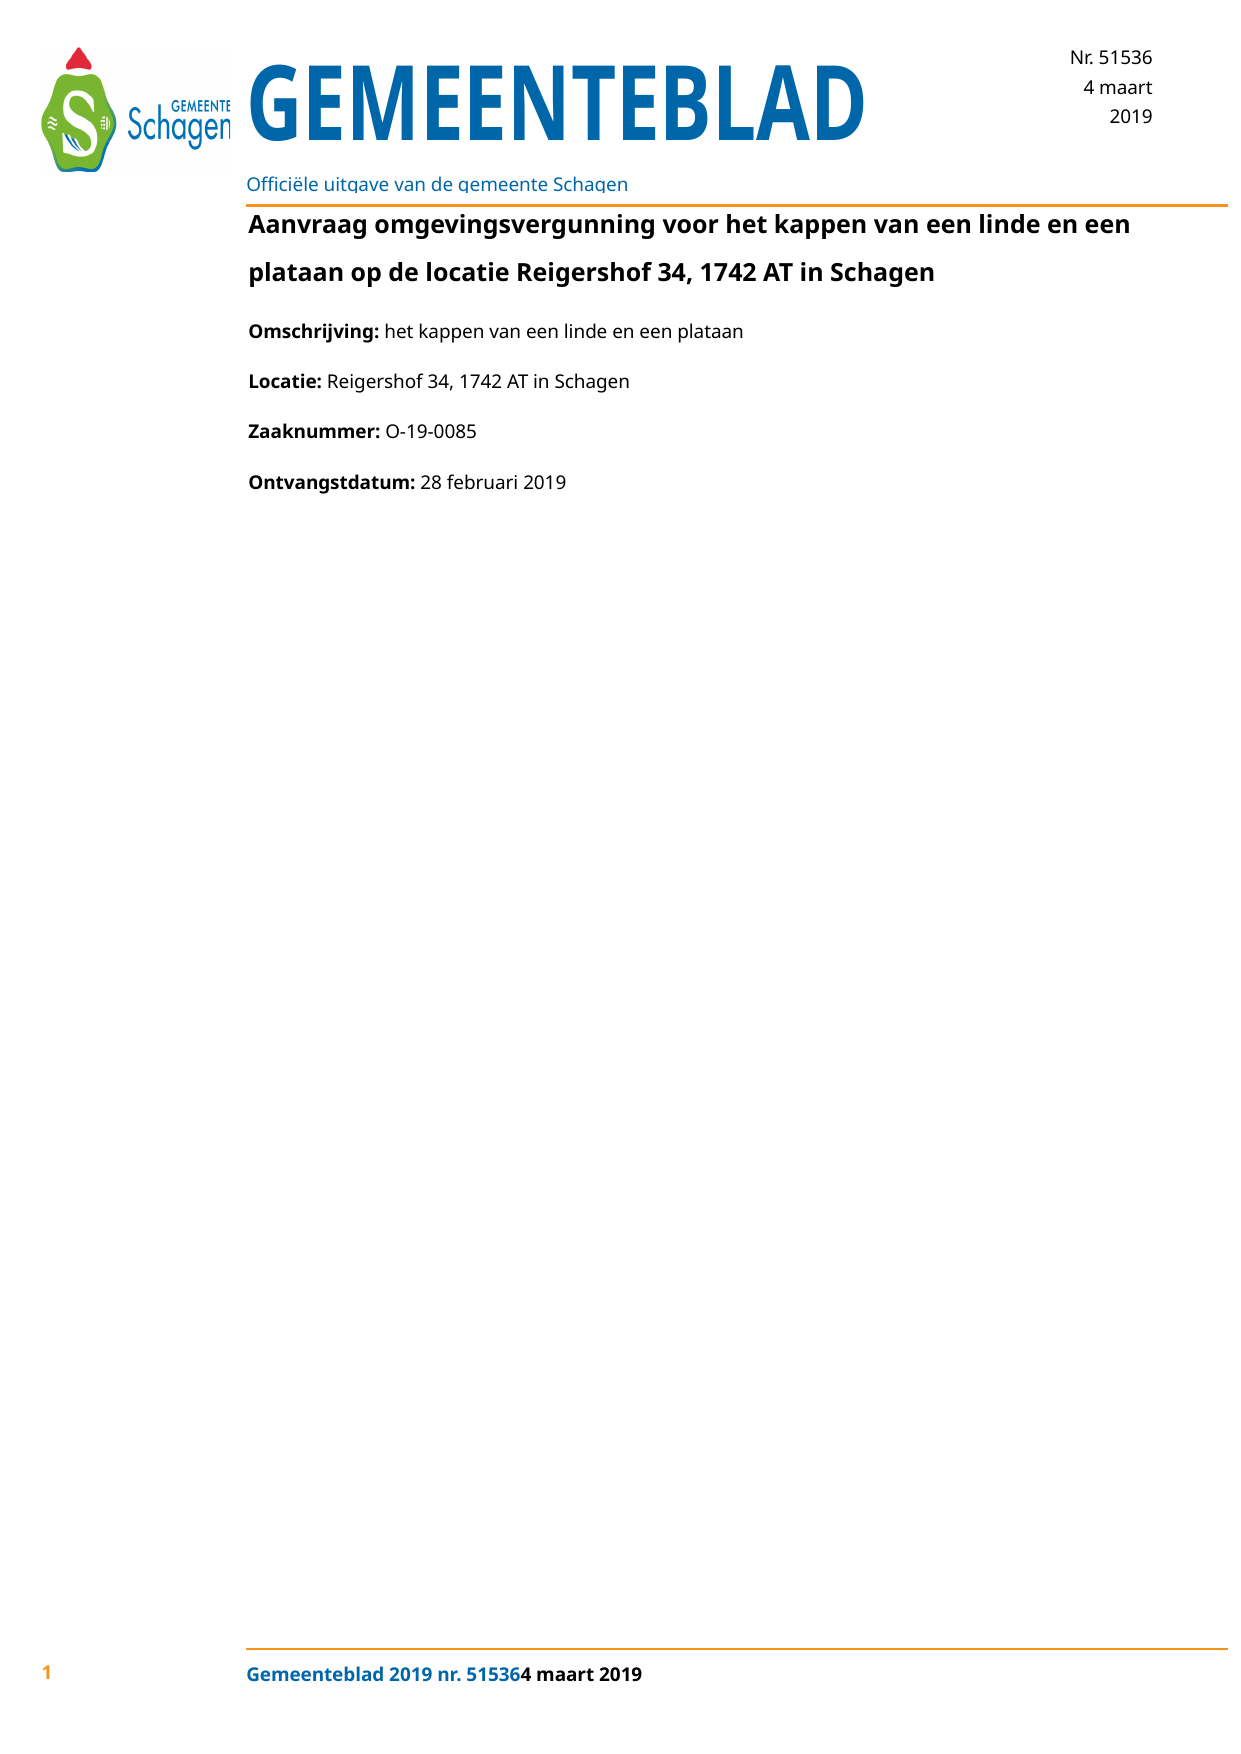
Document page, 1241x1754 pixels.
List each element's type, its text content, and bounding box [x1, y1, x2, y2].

text Locatie: Reigershof 34, 1742 AT in Schagen [248, 368, 1152, 394]
text Aanvraag omgevingsvergunning voor het kappen van een linde en een plataan op de locatie Reigershof 34, 1742 AT in Schagen [248, 207, 1152, 288]
text Zaaknummer: O-19-0085 [248, 419, 1152, 444]
picture [41, 47, 231, 172]
text Ontvangstdatum: 28 februari 2019 [248, 469, 1152, 495]
text Omschrijving: het kappen van een linde en een plataan [248, 318, 1152, 344]
